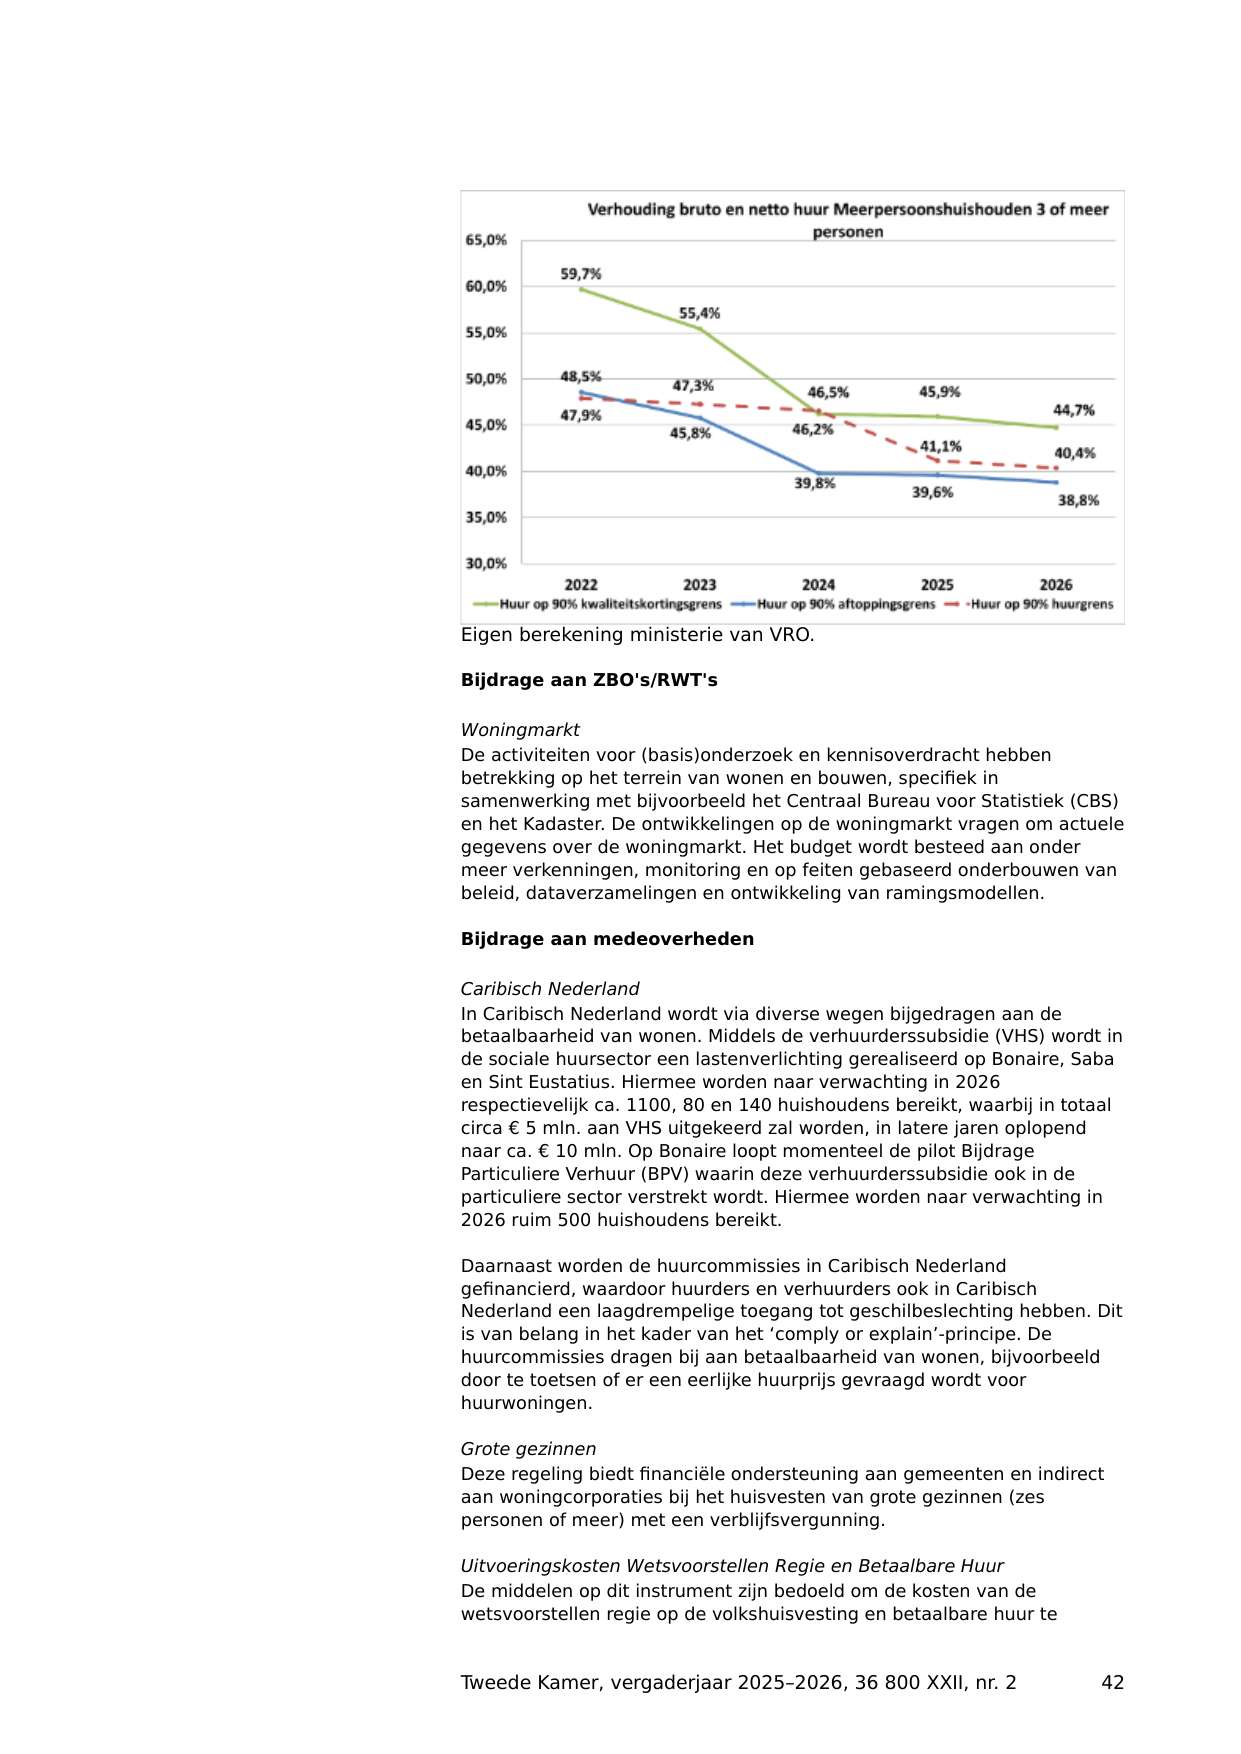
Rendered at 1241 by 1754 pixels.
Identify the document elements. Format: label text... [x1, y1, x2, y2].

text Bijdrage aan medeoverheden [461, 927, 1125, 949]
text Bijdrage aan ZBO's/RWT's [461, 668, 1125, 691]
text De middelen op dit instrument zijn bedoeld om de kosten van de wetsvoorstellen regie op de volkshuisvesting en betaalbare huur te [461, 1579, 1125, 1624]
text Grote gezinnen [461, 1437, 1125, 1460]
text Deze regeling biedt financiële ondersteuning aan gemeenten en indirect aan woningcorporaties bij het huisvesten van grote gezinnen (zes personen of meer) met een verblijfsvergunning. [461, 1462, 1125, 1531]
text Daarnaast worden de huurcommissies in Caribisch Nederland gefinancierd, waardoor huurders en verhuurders ook in Caribisch Nederland een laagdrempelige toegang tot geschilbeslechting hebben. Dit is van belang in het kader van het ‘comply or explain’-principe. De huurcommissies dragen bij aan betaalbaarheid van wonen, bijvoorbeeld door te toetsen of er een eerlijke huurprijs gevraagd wordt voor huurwoningen. [461, 1254, 1125, 1414]
text Woningmarkt [461, 718, 1125, 741]
text In Caribisch Nederland wordt via diverse wegen bijgedragen aan de betaalbaarheid van wonen. Middels de verhuurderssubsidie (VHS) wordt in de sociale huursector een lastenverlichting gerealiseerd op Bonaire, Saba en Sint Eustatius. Hiermee worden naar verwachting in 2026 respectievelijk ca. 1100, 80 en 140 huishoudens bereikt, waarbij in totaal circa € 5 mln. aan VHS uitgekeerd zal worden, in latere jaren oplopend naar ca. € 10 mln. Op Bonaire loopt momenteel de pilot Bijdrage Particuliere Verhuur (BPV) waarin deze verhuurderssubsidie ook in de particuliere sector verstrekt wordt. Hiermee worden naar verwachting in 2026 ruim 500 huishoudens bereikt. [461, 1002, 1125, 1231]
text Caribisch Nederland [461, 977, 1125, 999]
text Uitvoeringskosten Wetsvoorstellen Regie en Betaalbare Huur [461, 1554, 1125, 1577]
text De activiteiten voor (basis)onderzoek en kennisoverdracht hebben betrekking op het terrein van wonen en bouwen, specifiek in samenwerking met bijvoorbeeld het Centraal Bureau voor Statistiek (CBS) en het Kadaster. De ontwikkelingen op de woningmarkt vragen om actuele gegevens over de woningmarkt. Het budget wordt besteed aan onder meer verkenningen, monitoring en op feiten gebaseerd onderbouwen van beleid, dataverzamelingen en ontwikkeling van ramingsmodellen. [461, 743, 1125, 904]
text Eigen berekening ministerie van VRO. [461, 625, 1125, 646]
